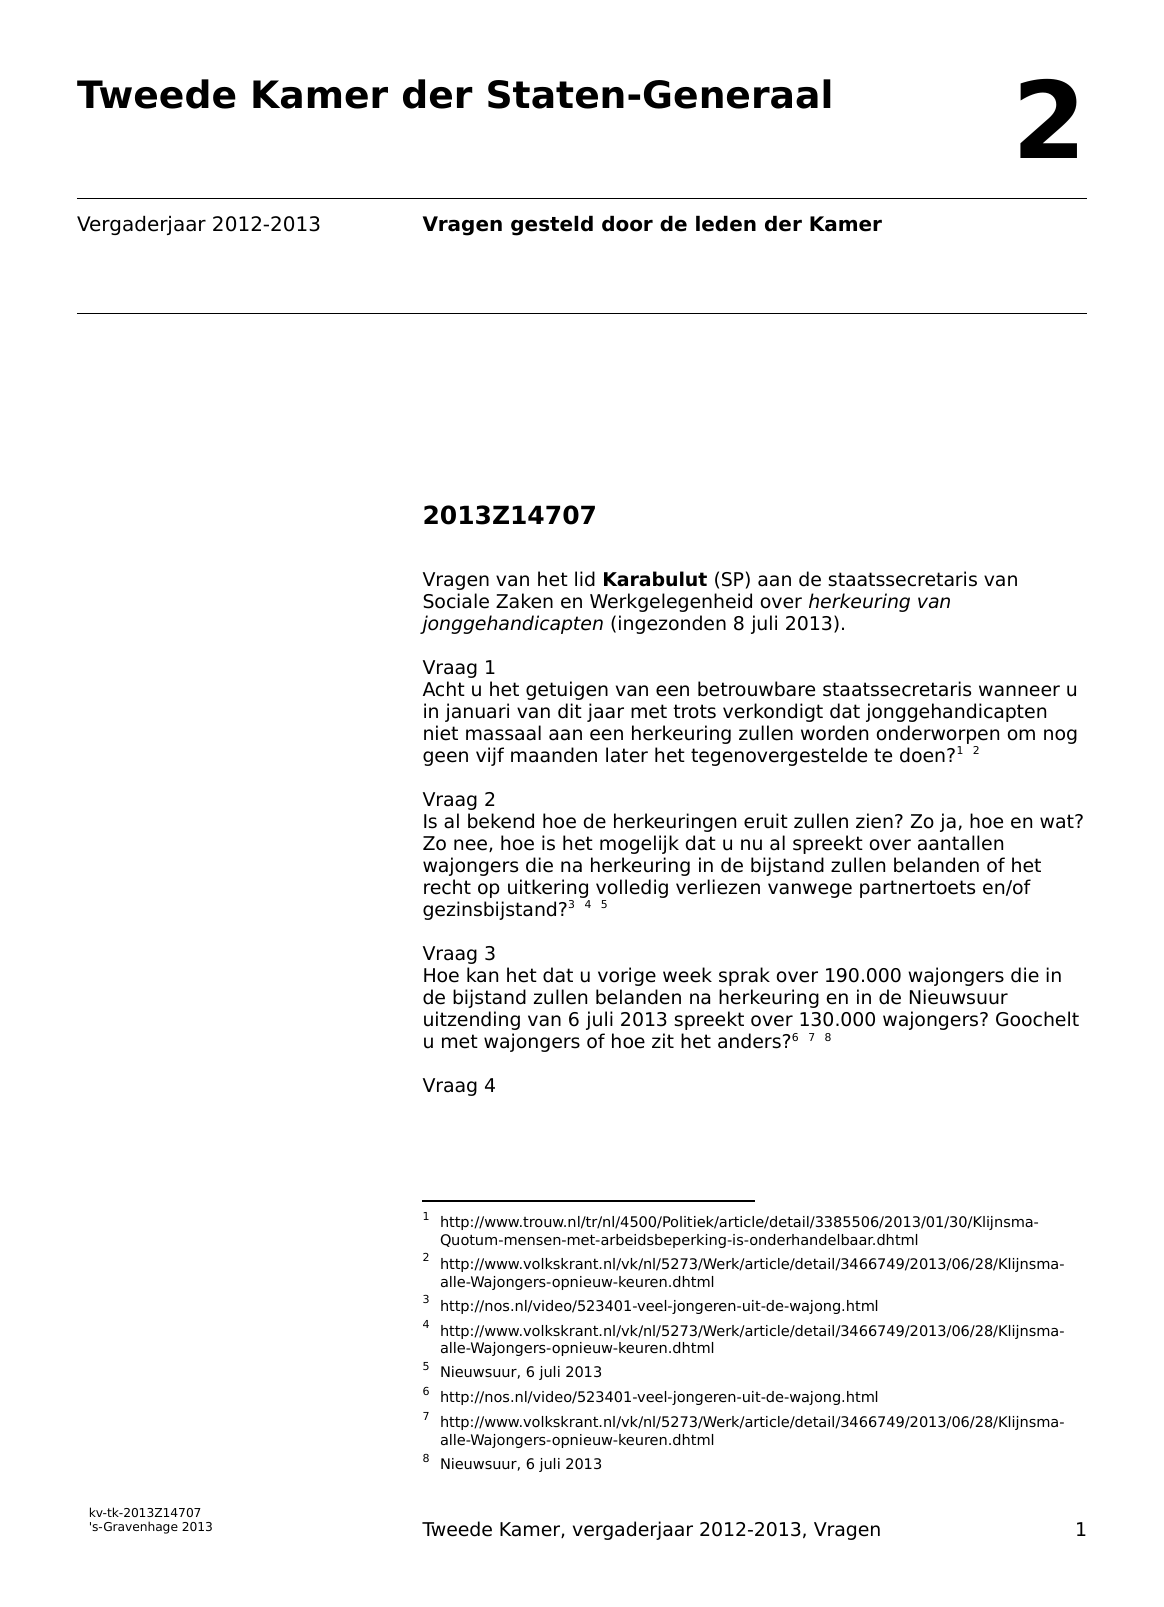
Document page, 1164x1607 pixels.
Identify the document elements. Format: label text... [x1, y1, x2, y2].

table_cell Vragen gesteld door de leden der Kamer [422, 199, 1087, 313]
text 's-Gravenhage 2013 [88, 1520, 323, 1534]
table_header 2 [886, 59, 1087, 198]
text http://www.volkskrant.nl/vk/nl/5273/Werk/article/detail/3466749/2013/06/28/Klijnsma-alle-Wajongers-opnieuw-keuren.dhtml [422, 1318, 1087, 1357]
text http://nos.nl/video/523401-veel-jongeren-uit-de-wajong.html [422, 1293, 1087, 1316]
text Is al bekend hoe de herkeuringen eruit zullen zien? Zo ja, hoe en wat? Zo nee, hoe is het mogelijk dat u nu al spreekt over aantallen wajongers die na herkeuring in de bijstand zullen belanden of het recht op uitkering volledig verliezen vanwege partnertoets en/of gezinsbijstand? [422, 811, 1087, 921]
text Nieuwsuur, 6 juli 2013 [422, 1360, 1087, 1382]
text http://nos.nl/video/523401-veel-jongeren-uit-de-wajong.html [422, 1385, 1087, 1407]
text Acht u het getuigen van een betrouwbare staatssecretaris wanneer u in januari van dit jaar met trots verkondigt dat jonggehandicapten niet massaal aan een herkeuring zullen worden onderworpen om nog geen vijf maanden later het tegenovergestelde te doen? [422, 679, 1087, 767]
text Vragen van het lid Karabulut (SP) aan de staatssecretaris van Sociale Zaken en Werkgelegenheid over herkeuring van jonggehandicapten (ingezonden 8 juli 2013). [422, 569, 1087, 635]
text http://www.volkskrant.nl/vk/nl/5273/Werk/article/detail/3466749/2013/06/28/Klijnsma-alle-Wajongers-opnieuw-keuren.dhtml [422, 1252, 1087, 1291]
table_cell Vergaderjaar 2012-2013 [77, 199, 422, 313]
table_header Tweede Kamer der Staten-Generaal [77, 59, 886, 198]
text 2013Z14707 [422, 501, 1087, 531]
text Hoe kan het dat u vorige week sprak over 190.000 wajongers die in de bijstand zullen belanden na herkeuring en in de Nieuwsuur uitzending van 6 juli 2013 spreekt over 130.000 wajongers? Goochelt u met wajongers of hoe zit het anders? [422, 965, 1087, 1053]
text Vraag 4 [422, 1075, 1087, 1097]
text Vraag 1 [422, 657, 1087, 679]
text http://www.volkskrant.nl/vk/nl/5273/Werk/article/detail/3466749/2013/06/28/Klijnsma-alle-Wajongers-opnieuw-keuren.dhtml [422, 1410, 1087, 1449]
text Nieuwsuur, 6 juli 2013 [422, 1452, 1087, 1474]
text http://www.trouw.nl/tr/nl/4500/Politiek/article/detail/3385506/2013/01/30/Klijnsma-Quotum-mensen-met-arbeidsbeperking-is-onderhandelbaar.dhtml [422, 1210, 1087, 1249]
text kv-tk-2013Z14707 [88, 1506, 323, 1520]
text Vraag 3 [422, 943, 1087, 965]
text Vraag 2 [422, 789, 1087, 811]
